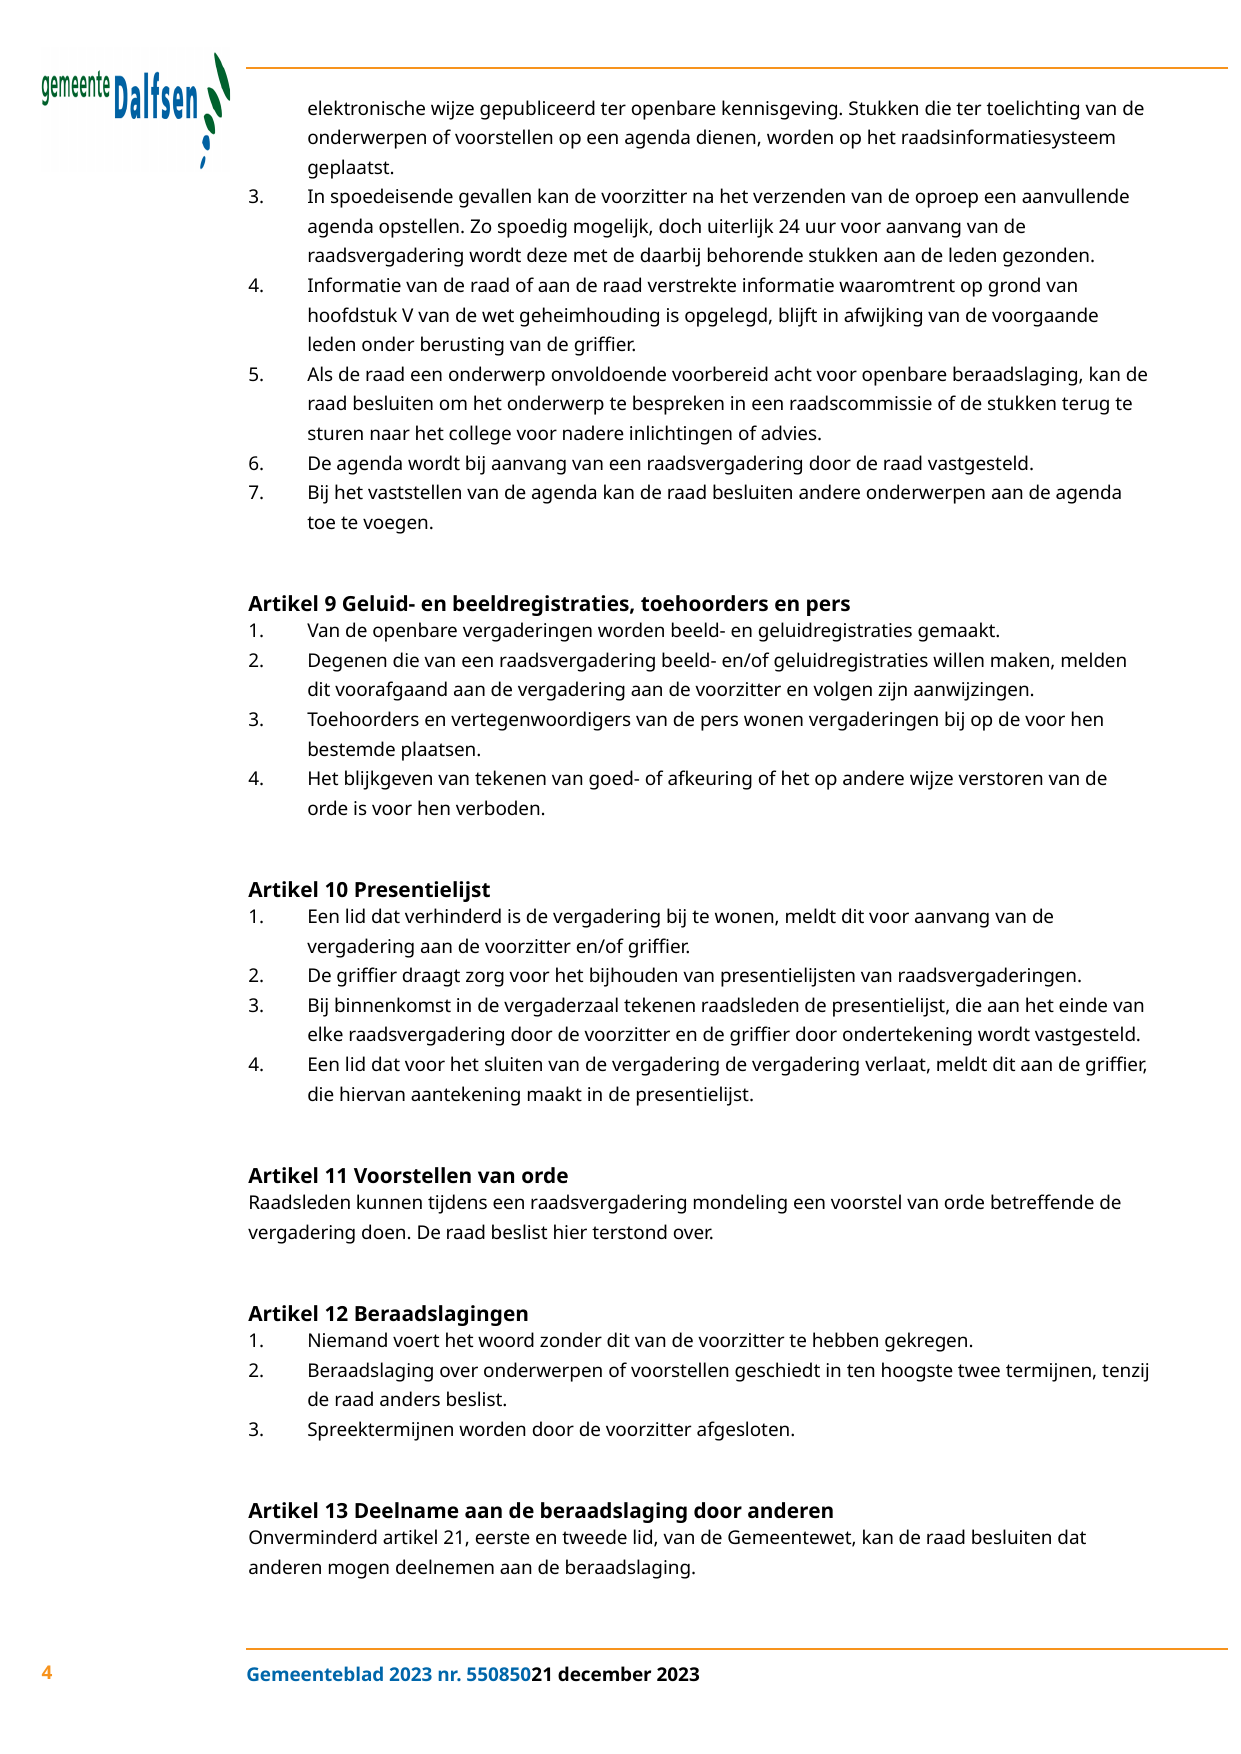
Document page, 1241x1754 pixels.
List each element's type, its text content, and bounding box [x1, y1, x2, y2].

list Bij binnenkomst in de vergaderzaal tekenen raadsleden de presentielijst, die aan het einde van elke raadsvergadering door de voorzitter en de griffier door ondertekening wordt vastgesteld. [248, 992, 1152, 1047]
text Artikel 9 Geluid- en beeldregistraties, toehoorders en pers [248, 589, 1152, 617]
list Van de openbare vergaderingen worden beeld- en geluidregistraties gemaakt. [248, 617, 1152, 643]
list Een lid dat voor het sluiten van de vergadering de vergadering verlaat, meldt dit aan de griffier, die hiervan aantekening maakt in de presentielijst. [248, 1051, 1152, 1107]
list De griffier draagt zorg voor het bijhouden van presentielijsten van raadsvergaderingen. [248, 962, 1152, 988]
text Raadsleden kunnen tijdens een raadsvergadering mondeling een voorstel van orde betreffende de vergadering doen. De raad beslist hier terstond over. [248, 1189, 1152, 1244]
list Als de raad een onderwerp onvoldoende voorbereid acht voor openbare beraadslaging, kan de raad besluiten om het onderwerp te bespreken in een raadscommissie of de stukken terug te sturen naar het college voor nadere inlichtingen of advies. [248, 361, 1152, 446]
list Het blijkgeven van tekenen van goed- of afkeuring of het op andere wijze verstoren van de orde is voor hen verboden. [248, 765, 1152, 821]
list Informatie van de raad of aan de raad verstrekte informatie waaromtrent op grond van hoofdstuk V van de wet geheimhouding is opgelegd, blijft in afwijking van de voorgaande leden onder berusting van de griffier. [248, 272, 1152, 357]
list De agenda wordt bij aanvang van een raadsvergadering door de raad vastgesteld. [248, 450, 1152, 476]
text Artikel 10 Presentielijst [248, 875, 1152, 903]
text Artikel 11 Voorstellen van orde [248, 1161, 1152, 1189]
list Een lid dat verhinderd is de vergadering bij te wonen, meldt dit voor aanvang van de vergadering aan de voorzitter en/of griffier. [248, 903, 1152, 959]
list elektronische wijze gepubliceerd ter openbare kennisgeving. Stukken die ter toelichting van de onderwerpen of voorstellen op een agenda dienen, worden op het raadsinformatiesysteem geplaatst. [248, 95, 1152, 180]
text Onverminderd artikel 21, eerste en tweede lid, van de Gemeentewet, kan de raad besluiten dat anderen mogen deelnemen aan de beraadslaging. [248, 1524, 1152, 1580]
list In spoedeisende gevallen kan de voorzitter na het verzenden van de oproep een aanvullende agenda opstellen. Zo spoedig mogelijk, doch uiterlijk 24 uur voor aanvang van de raadsvergadering wordt deze met de daarbij behorende stukken aan de leden gezonden. [248, 183, 1152, 268]
list Bij het vaststellen van de agenda kan de raad besluiten andere onderwerpen aan de agenda toe te voegen. [248, 479, 1152, 535]
list Degenen die van een raadsvergadering beeld- en/of geluidregistraties willen maken, melden dit voorafgaand aan de vergadering aan de voorzitter en volgen zijn aanwijzingen. [248, 647, 1152, 702]
list Beraadslaging over onderwerpen of voorstellen geschiedt in ten hoogste twee termijnen, tenzij de raad anders beslist. [248, 1357, 1152, 1412]
list Spreektermijnen worden door de voorzitter afgesloten. [248, 1416, 1152, 1442]
picture [41, 47, 231, 172]
text Artikel 13 Deelname aan de beraadslaging door anderen [248, 1496, 1152, 1524]
list Niemand voert het woord zonder dit van de voorzitter te hebben gekregen. [248, 1327, 1152, 1353]
list Toehoorders en vertegenwoordigers van de pers wonen vergaderingen bij op de voor hen bestemde plaatsen. [248, 706, 1152, 761]
text Artikel 12 Beraadslagingen [248, 1299, 1152, 1327]
